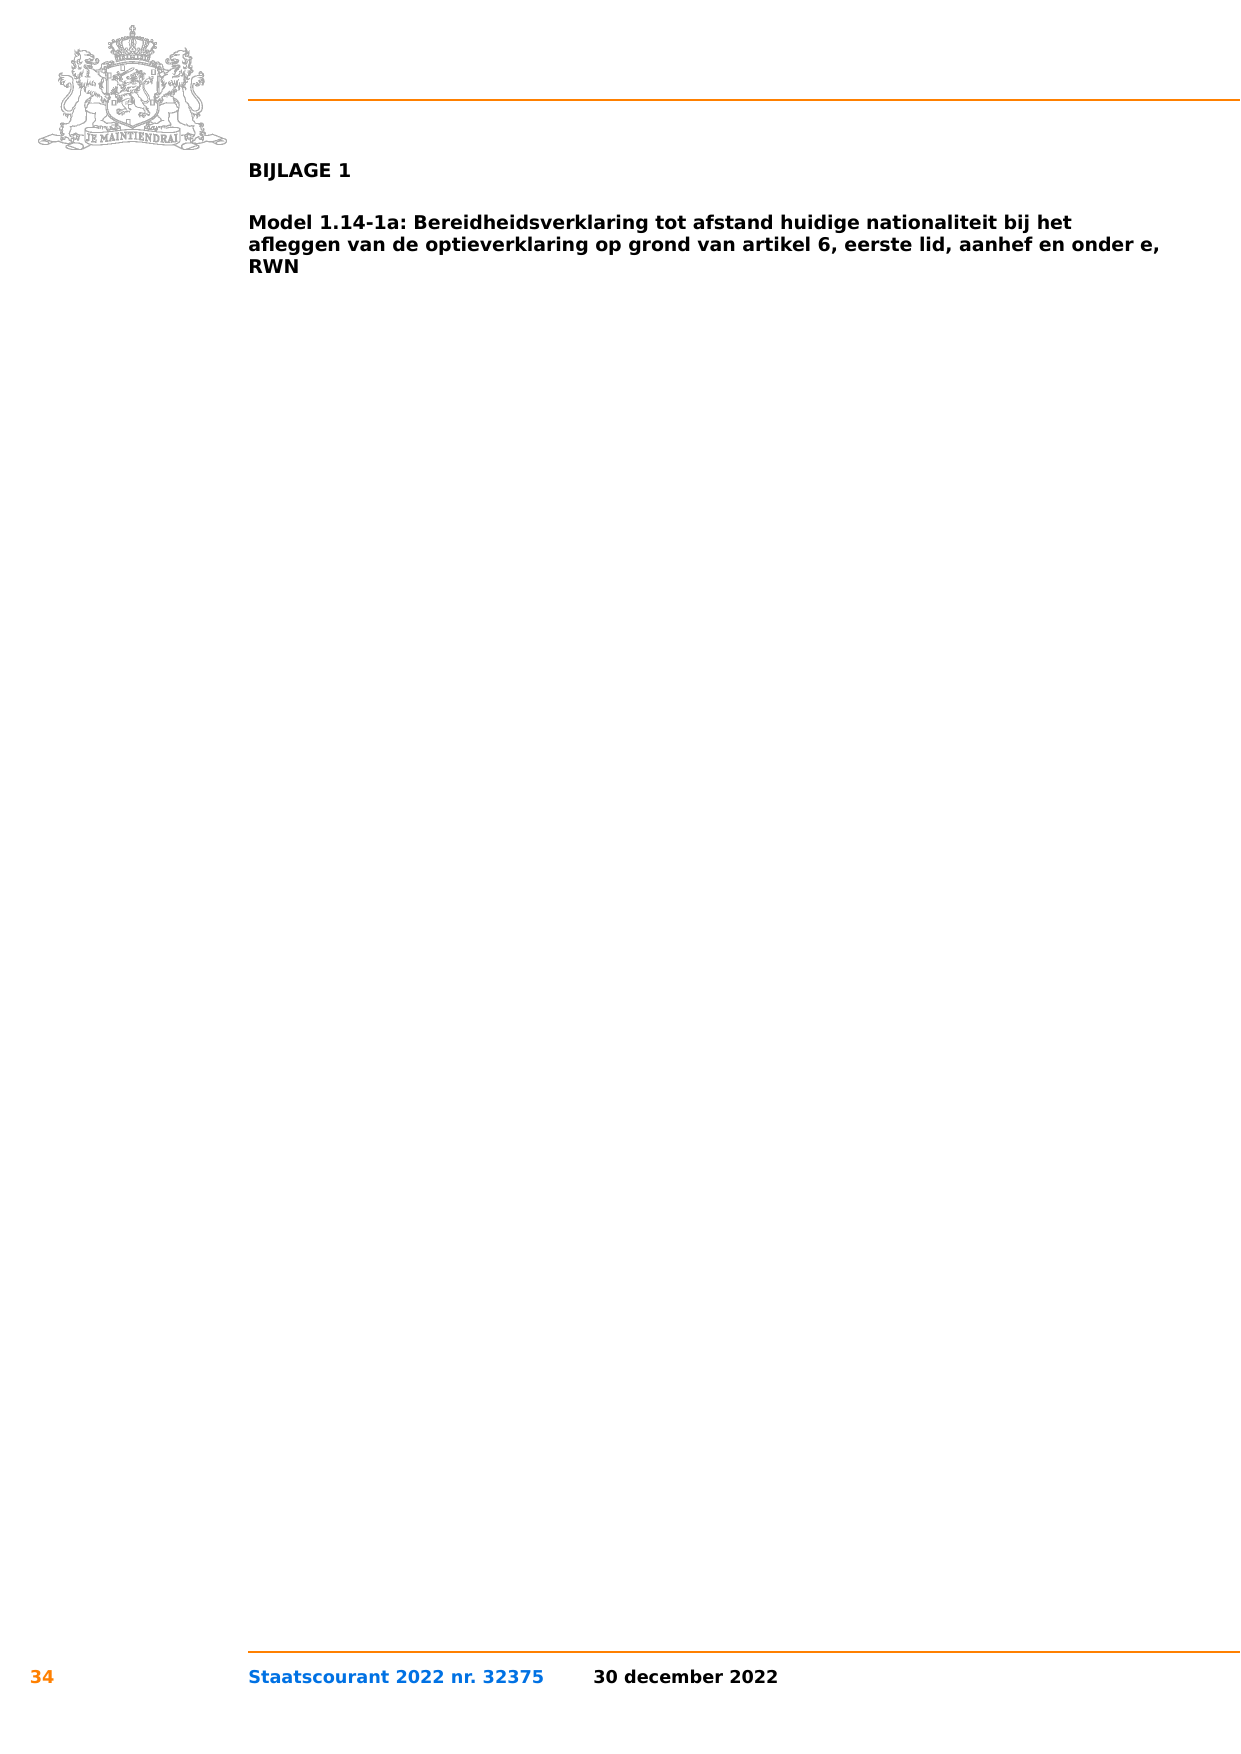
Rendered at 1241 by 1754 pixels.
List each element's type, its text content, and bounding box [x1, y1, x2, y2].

subtitle BIJLAGE 1 [248, 160, 1163, 182]
picture [38, 25, 227, 150]
subtitle Model 1.14-1a: Bereidheidsverklaring tot afstand huidige nationaliteit bij het afleggen van de optieverklaring op grond van artikel 6, eerste lid, aanhef en onder e, RWN [248, 212, 1163, 278]
